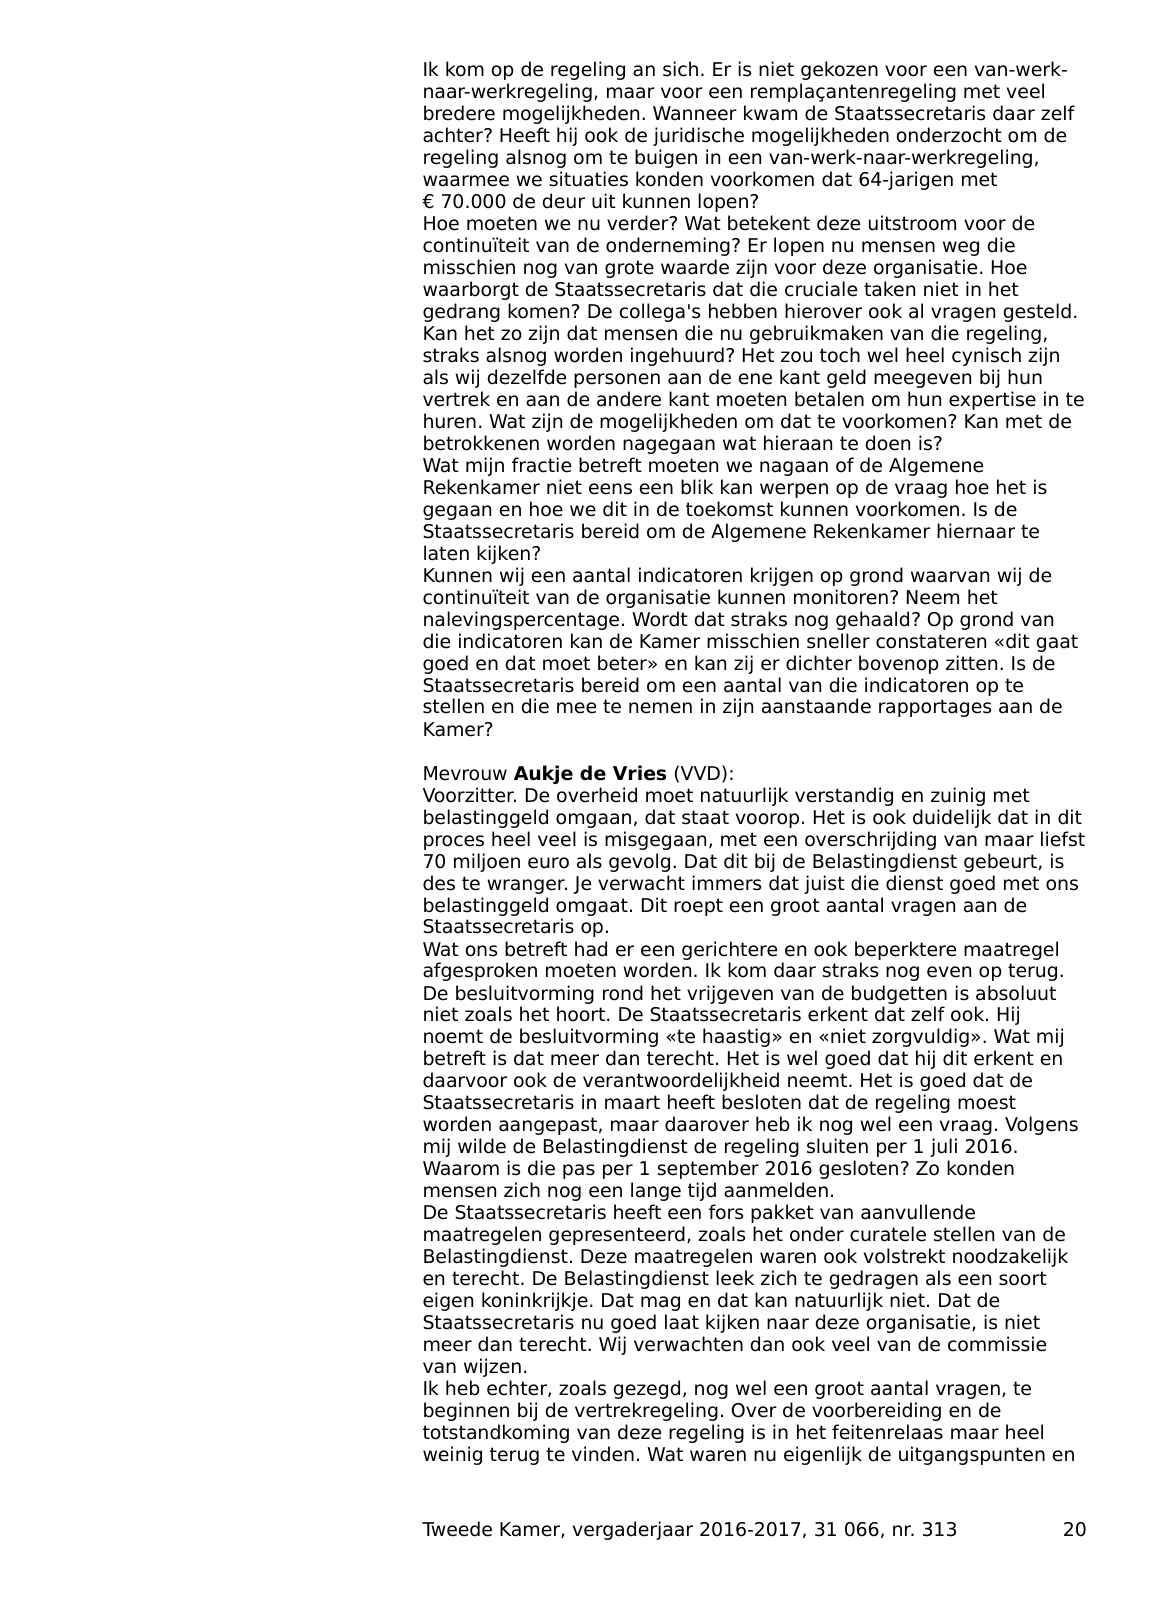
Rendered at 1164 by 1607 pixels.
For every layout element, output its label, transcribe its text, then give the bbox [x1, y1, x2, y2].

text Hoe moeten we nu verder? Wat betekent deze uitstroom voor de continuïteit van de onderneming? Er lopen nu mensen weg die misschien nog van grote waarde zijn voor deze organisatie. Hoe waarborgt de Staatssecretaris dat die cruciale taken niet in het gedrang komen? De collega's hebben hierover ook al vragen gesteld. Kan het zo zijn dat mensen die nu gebruikmaken van die regeling, straks alsnog worden ingehuurd? Het zou toch wel heel cynisch zijn als wij dezelfde personen aan de ene kant geld meegeven bij hun vertrek en aan de andere kant moeten betalen om hun expertise in te huren. Wat zijn de mogelijkheden om dat te voorkomen? Kan met de betrokkenen worden nagegaan wat hieraan te doen is? [422, 213, 1087, 455]
text De Staatssecretaris heeft een fors pakket van aanvullende maatregelen gepresenteerd, zoals het onder curatele stellen van de Belastingdienst. Deze maatregelen waren ook volstrekt noodzakelijk en terecht. De Belastingdienst leek zich te gedragen als een soort eigen koninkrijkje. Dat mag en dat kan natuurlijk niet. Dat de Staatssecretaris nu goed laat kijken naar deze organisatie, is niet meer dan terecht. Wij verwachten dan ook veel van de commissie van wijzen. [422, 1202, 1087, 1378]
text Ik heb echter, zoals gezegd, nog wel een groot aantal vragen, te beginnen bij de vertrekregeling. Over de voorbereiding en de totstandkoming van deze regeling is in het feitenrelaas maar heel weinig terug te vinden. Wat waren nu eigenlijk de uitgangspunten en [422, 1378, 1087, 1466]
text Voorzitter. De overheid moet natuurlijk verstandig en zuinig met belastinggeld omgaan, dat staat voorop. Het is ook duidelijk dat in dit proces heel veel is misgegaan, met een overschrijding van maar liefst 70 miljoen euro als gevolg. Dat dit bij de Belastingdienst gebeurt, is des te wranger. Je verwacht immers dat juist die dienst goed met ons belastinggeld omgaat. Dit roept een groot aantal vragen aan de Staatssecretaris op. [422, 784, 1087, 938]
text Ik kom op de regeling an sich. Er is niet gekozen voor een van-werk-naar-werkregeling, maar voor een remplaçantenregeling met veel bredere mogelijkheden. Wanneer kwam de Staatssecretaris daar zelf achter? Heeft hij ook de juridische mogelijkheden onderzocht om de regeling alsnog om te buigen in een van-werk-naar-werkregeling, waarmee we situaties konden voorkomen dat 64-jarigen met € 70.000 de deur uit kunnen lopen? [422, 59, 1087, 213]
text Wat ons betreft had er een gerichtere en ook beperktere maatregel afgesproken moeten worden. Ik kom daar straks nog even op terug. De besluitvorming rond het vrijgeven van de budgetten is absoluut niet zoals het hoort. De Staatssecretaris erkent dat zelf ook. Hij noemt de besluitvorming «te haastig» en «niet zorgvuldig». Wat mij betreft is dat meer dan terecht. Het is wel goed dat hij dit erkent en daarvoor ook de verantwoordelijkheid neemt. Het is goed dat de Staatssecretaris in maart heeft besloten dat de regeling moest worden aangepast, maar daarover heb ik nog wel een vraag. Volgens mij wilde de Belastingdienst de regeling sluiten per 1 juli 2016. Waarom is die pas per 1 september 2016 gesloten? Zo konden mensen zich nog een lange tijd aanmelden. [422, 938, 1087, 1202]
text Mevrouw Aukje de Vries (VVD): [422, 763, 1087, 784]
text Wat mijn fractie betreft moeten we nagaan of de Algemene Rekenkamer niet eens een blik kan werpen op de vraag hoe het is gegaan en hoe we dit in de toekomst kunnen voorkomen. Is de Staatssecretaris bereid om de Algemene Rekenkamer hiernaar te laten kijken? [422, 455, 1087, 564]
text Kunnen wij een aantal indicatoren krijgen op grond waarvan wij de continuïteit van de organisatie kunnen monitoren? Neem het nalevingspercentage. Wordt dat straks nog gehaald? Op grond van die indicatoren kan de Kamer misschien sneller constateren «dit gaat goed en dat moet beter» en kan zij er dichter bovenop zitten. Is de Staatssecretaris bereid om een aantal van die indicatoren op te stellen en die mee te nemen in zijn aanstaande rapportages aan de Kamer? [422, 564, 1087, 740]
